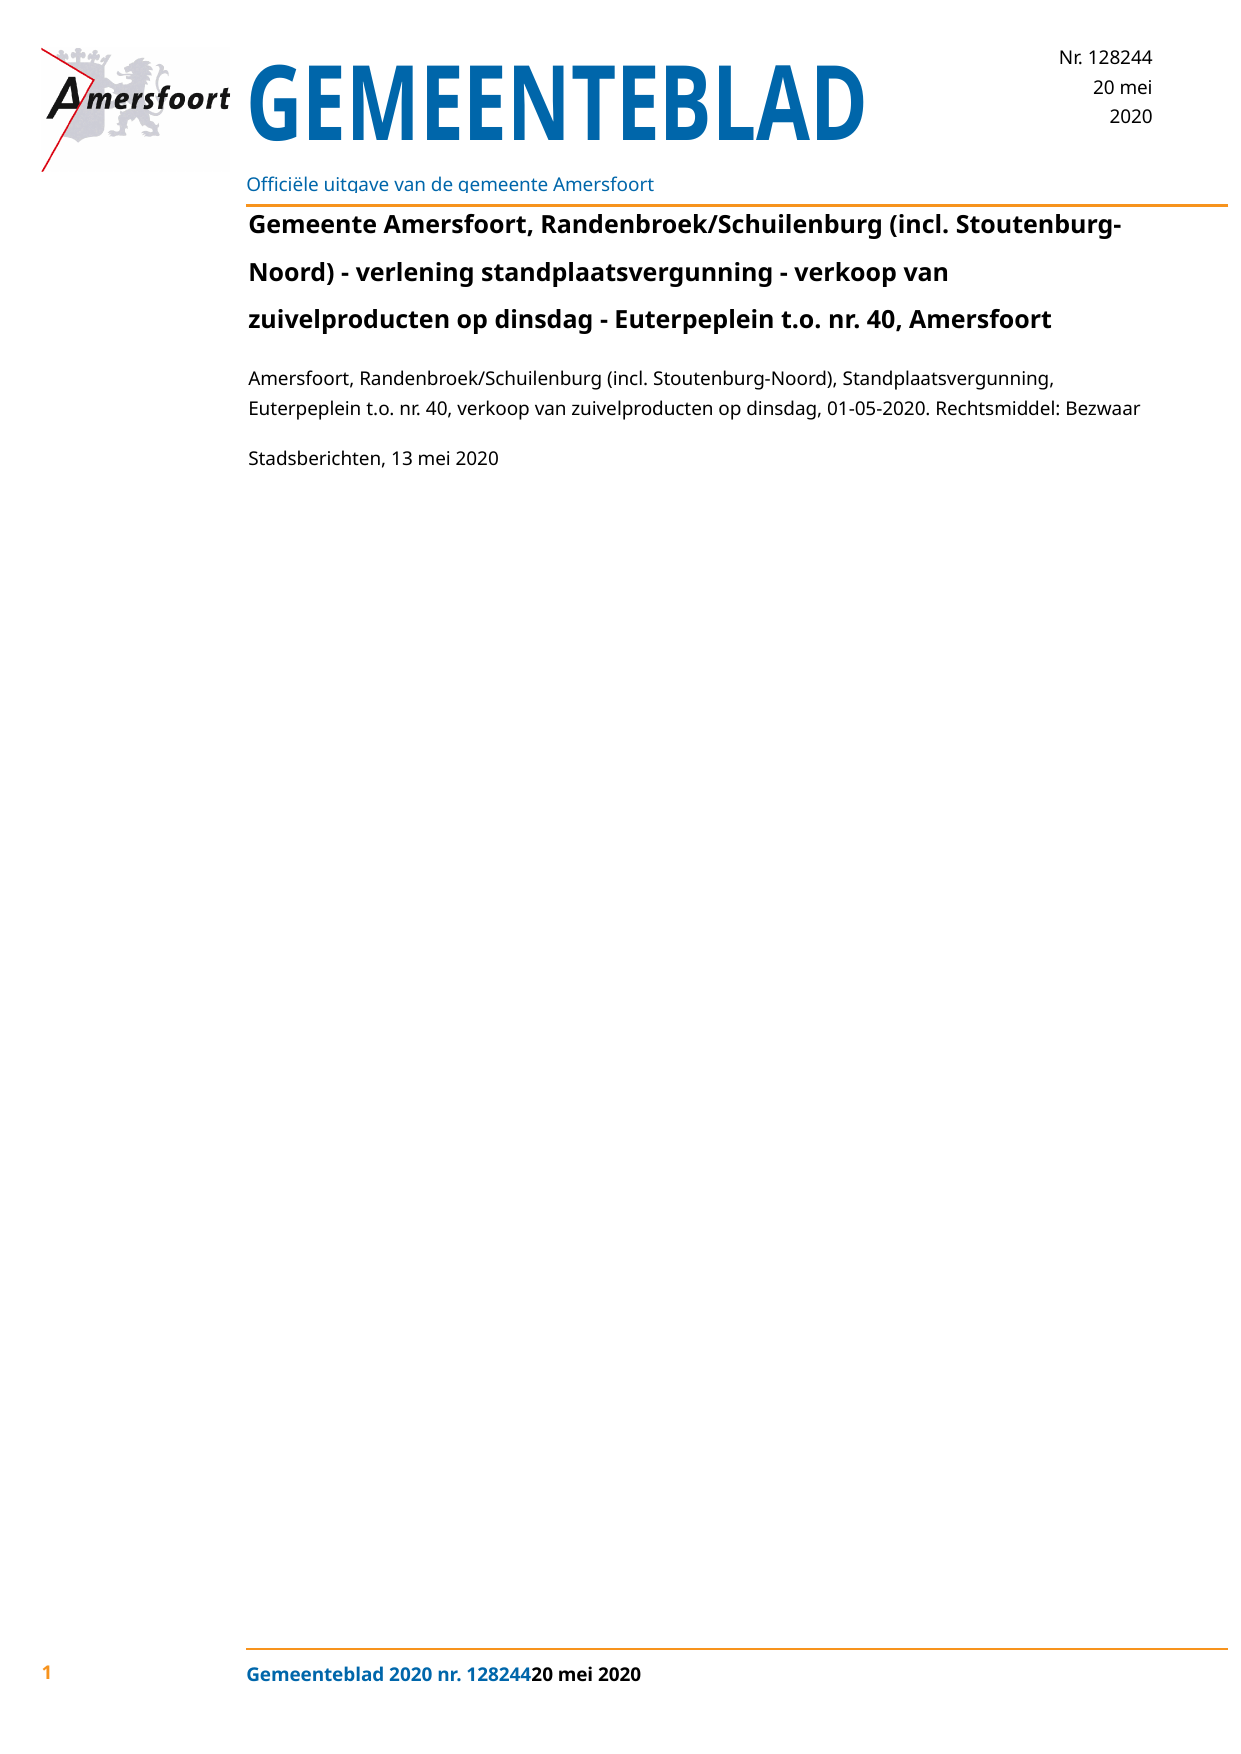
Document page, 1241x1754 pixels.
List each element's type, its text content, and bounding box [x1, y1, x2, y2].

picture [41, 47, 231, 172]
text Stadsberichten, 13 mei 2020 [248, 446, 1152, 471]
text Gemeente Amersfoort, Randenbroek/Schuilenburg (incl. Stoutenburg-Noord) - verlening standplaatsvergunning - verkoop van zuivelproducten op dinsdag - Euterpeplein t.o. nr. 40, Amersfoort [248, 207, 1152, 336]
text Amersfoort, Randenbroek/Schuilenburg (incl. Stoutenburg-Noord), Standplaatsvergunning, Euterpeplein t.o. nr. 40, verkoop van zuivelproducten op dinsdag, 01-05-2020. Rechtsmiddel: Bezwaar [248, 366, 1152, 421]
